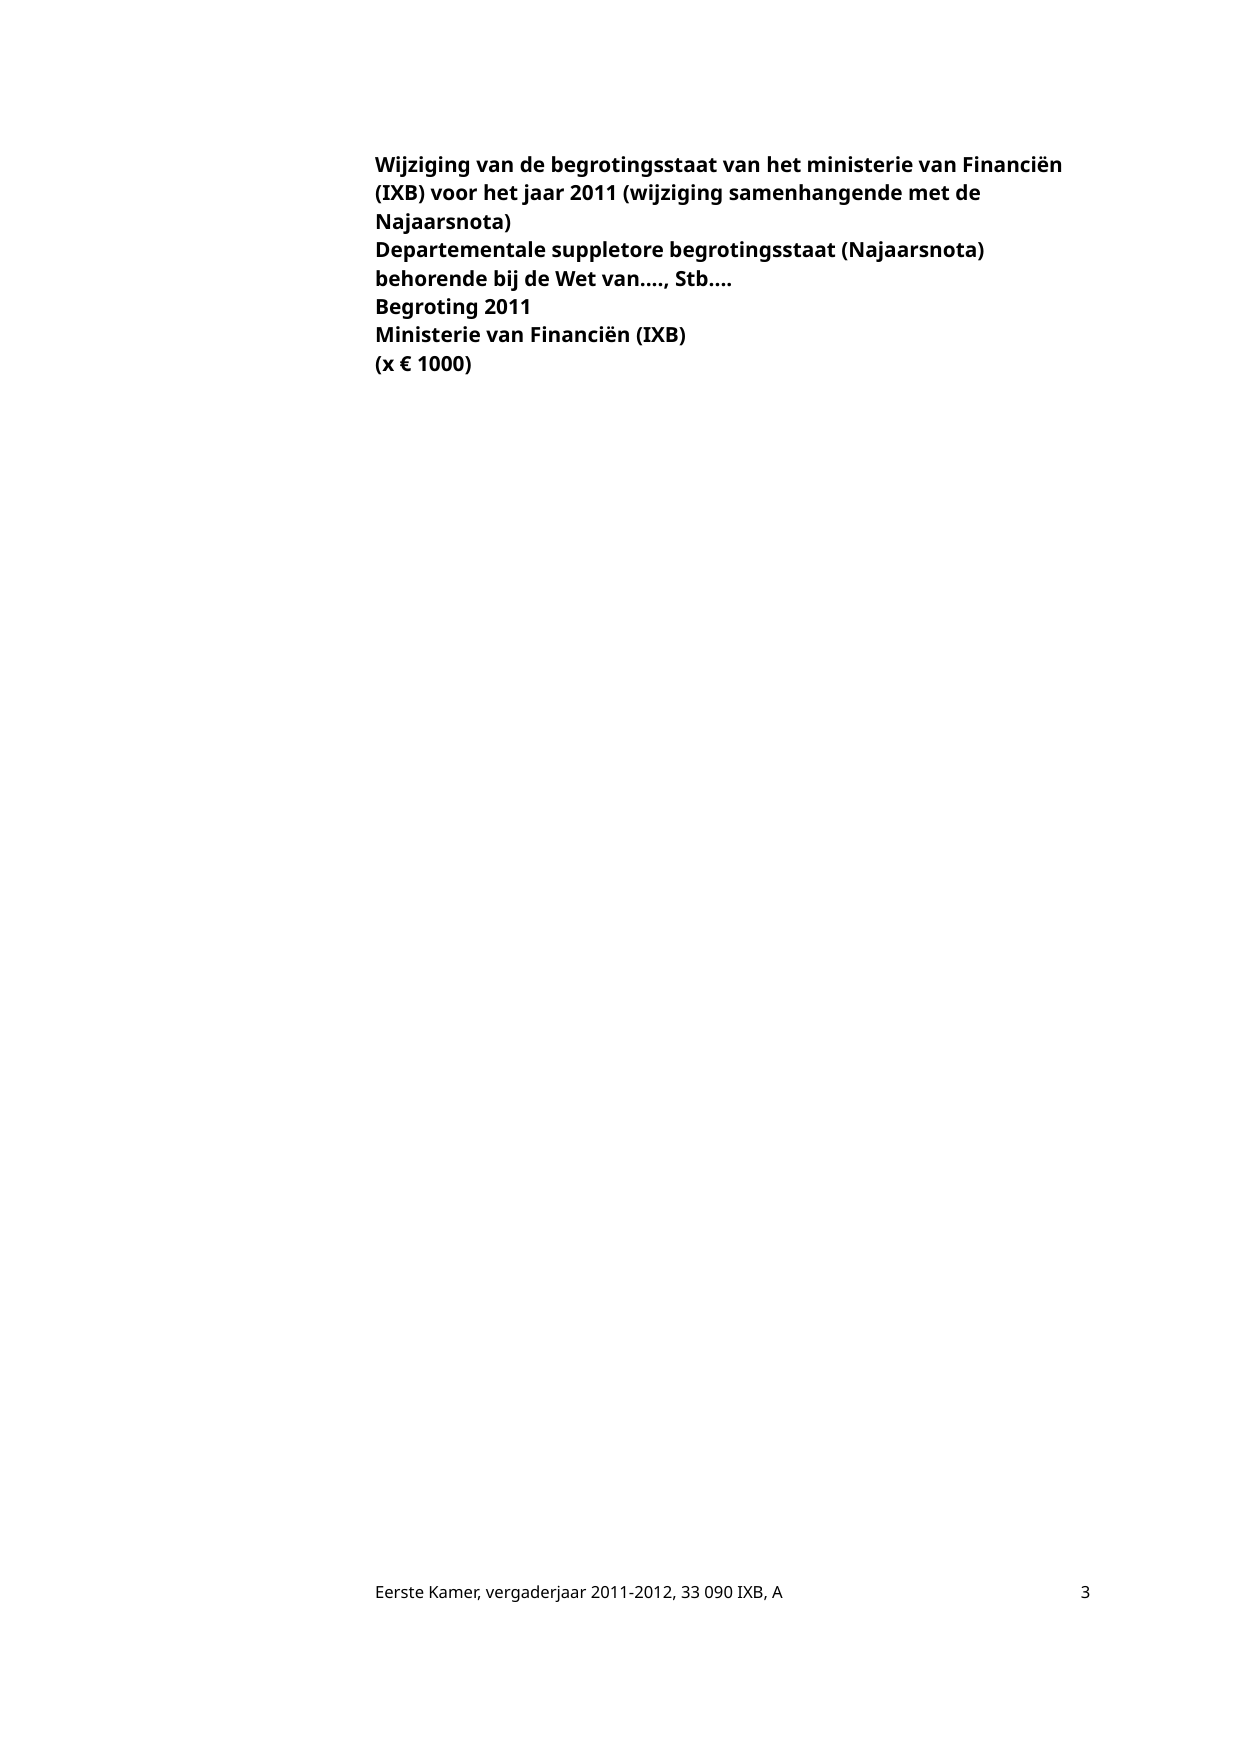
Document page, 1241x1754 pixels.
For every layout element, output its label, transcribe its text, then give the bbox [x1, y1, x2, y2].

text Begroting 2011 [375, 292, 1090, 321]
text (x € 1000) [375, 349, 1090, 377]
text Wijziging van de begrotingsstaat van het ministerie van Financiën (IXB) voor het jaar 2011 (wijziging samenhangende met de Najaarsnota) [375, 150, 1090, 235]
text Ministerie van Financiën (IXB) [375, 321, 1090, 349]
text Departementale suppletore begrotingsstaat (Najaarsnota) behorende bij de Wet van...., Stb.... [375, 235, 1090, 292]
